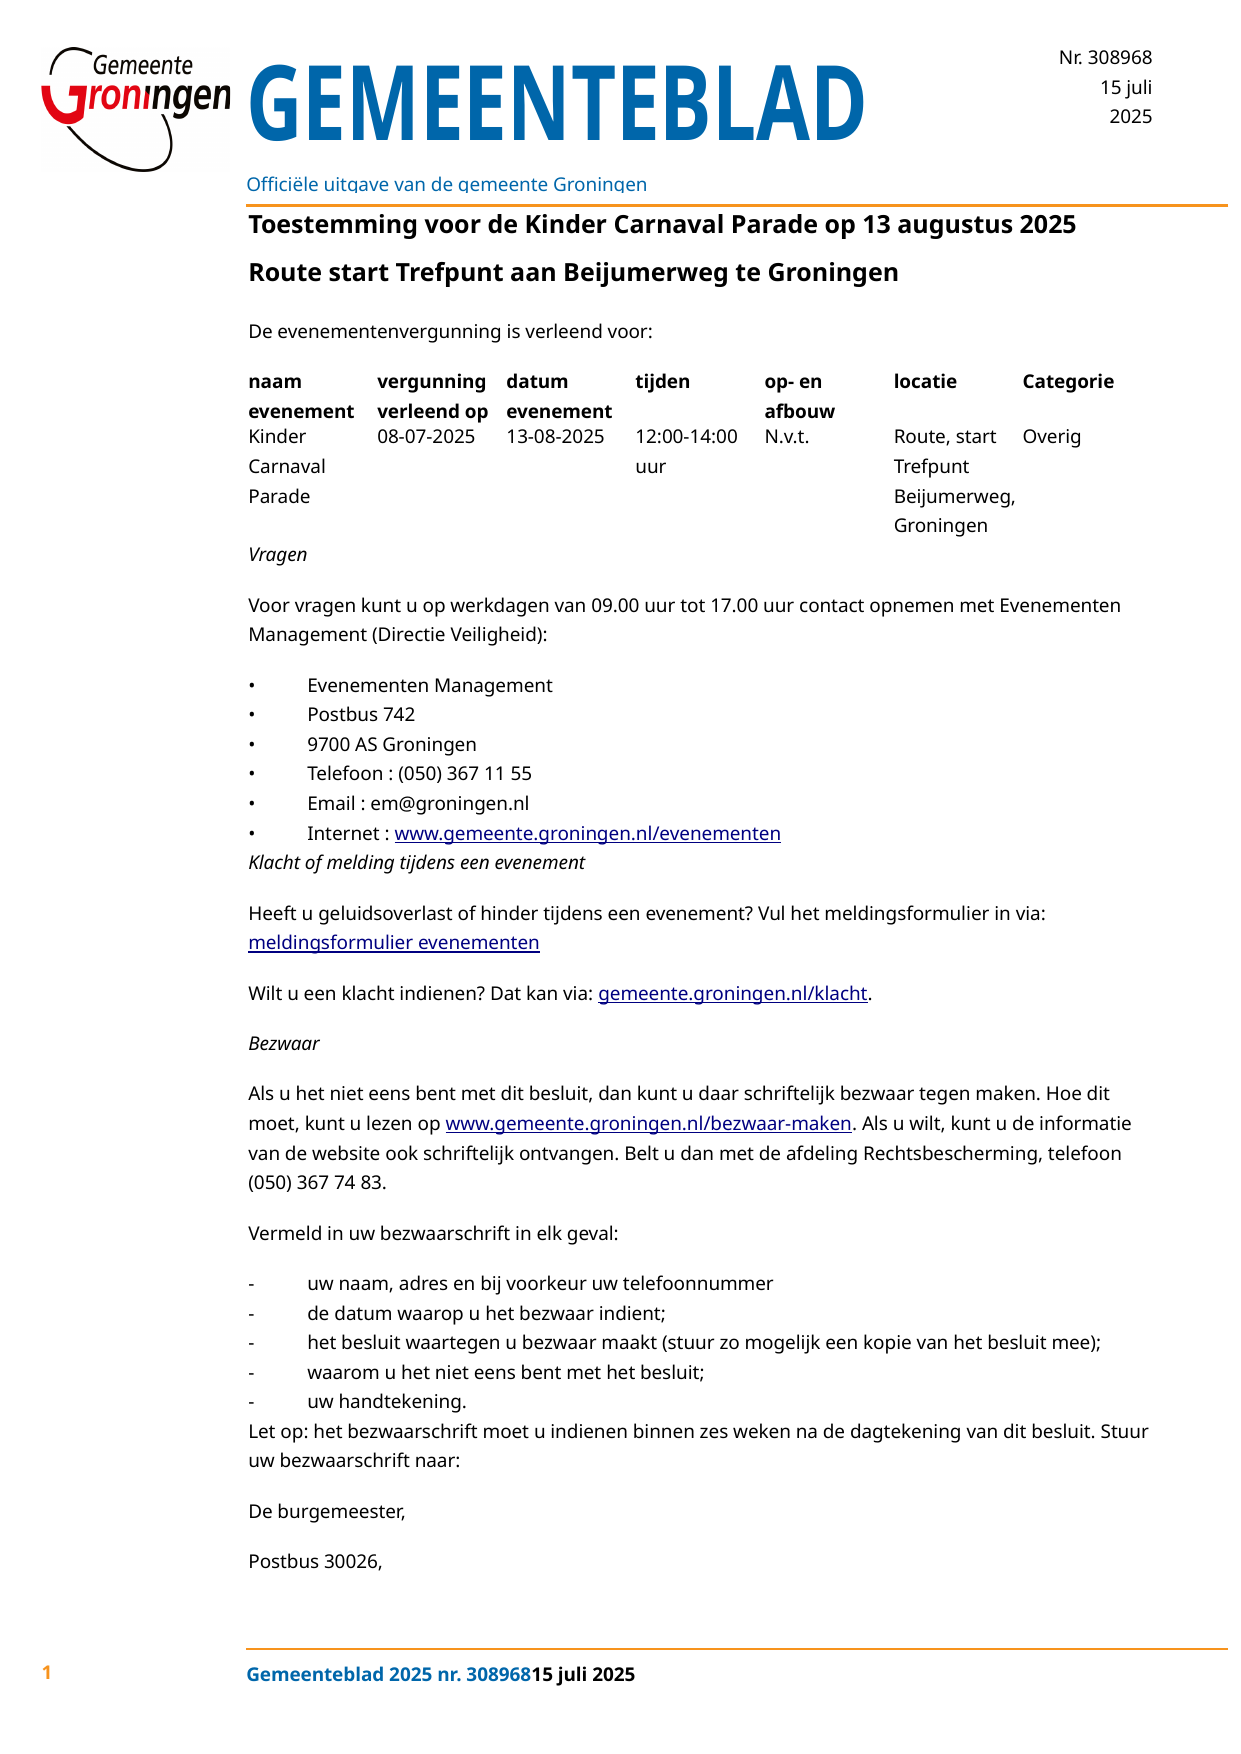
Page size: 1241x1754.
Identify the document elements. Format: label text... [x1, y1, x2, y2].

text Heeft u geluidsoverlast of hinder tijdens een evenement? Vul het meldingsformulier in via: meldingsformulier evenementen [248, 900, 1152, 955]
list uw naam, adres en bij voorkeur uw telefoonnummer [248, 1270, 1152, 1296]
list Postbus 742 [248, 701, 1152, 727]
table_cell 08-07-2025 [377, 424, 506, 538]
table_header datum evenement [506, 369, 635, 424]
text De burgemeester, [248, 1498, 1152, 1524]
table_header locatie [894, 369, 1022, 424]
text Vragen [248, 541, 1152, 567]
list het besluit waartegen u bezwaar maakt (stuur zo mogelijk een kopie van het besluit mee); [248, 1329, 1152, 1355]
text Klacht of melding tijdens een evenement [248, 849, 1152, 875]
text Let op: het bezwaarschrift moet u indienen binnen zes weken na de dagtekening van dit besluit. Stuur uw bezwaarschrift naar: [248, 1418, 1152, 1473]
text Wilt u een klacht indienen? Dat kan via: gemeente.groningen.nl/klacht. [248, 980, 1152, 1006]
table_cell 12:00-14:00 uur [635, 424, 764, 538]
list Evenementen Management [248, 672, 1152, 698]
text Als u het niet eens bent met dit besluit, dan kunt u daar schriftelijk bezwaar tegen maken. Hoe dit moet, kunt u lezen op www.gemeente.groningen.nl/bezwaar-maken. Als u wilt, kunt u de informatie van de website ook schriftelijk ontvangen. Belt u dan met de afdeling Rechtsbescherming, telefoon (050) 367 74 83. [248, 1081, 1152, 1195]
list Internet : www.gemeente.groningen.nl/evenementen [248, 820, 1152, 846]
table_cell Route, start Trefpunt Beijumerweg, Groningen [894, 424, 1022, 538]
text Vermeld in uw bezwaarschrift in elk geval: [248, 1220, 1152, 1246]
table_cell 13-08-2025 [506, 424, 635, 538]
list Email : em@groningen.nl [248, 790, 1152, 816]
list Telefoon : (050) 367 11 55 [248, 761, 1152, 786]
list 9700 AS Groningen [248, 731, 1152, 757]
table_cell N.v.t. [764, 424, 893, 538]
table_header vergunning verleend op [377, 369, 506, 424]
list uw handtekening. [248, 1388, 1152, 1414]
list de datum waarop u het bezwaar indient; [248, 1300, 1152, 1326]
table_cell Overig [1023, 424, 1152, 538]
table_header op- en afbouw [764, 369, 893, 424]
table_header Categorie [1023, 369, 1152, 424]
text Voor vragen kunt u op werkdagen van 09.00 uur tot 17.00 uur contact opnemen met Evenementen Management (Directie Veiligheid): [248, 592, 1152, 647]
table_header tijden [635, 369, 764, 424]
text Toestemming voor de Kinder Carnaval Parade op 13 augustus 2025 Route start Trefpunt aan Beijumerweg te Groningen [248, 207, 1152, 288]
text Bezwaar [248, 1030, 1152, 1056]
table_header naam evenement [248, 369, 377, 424]
table_cell Kinder Carnaval Parade [248, 424, 377, 538]
picture [41, 47, 231, 172]
text Postbus 30026, [248, 1548, 1152, 1574]
text De evenementenvergunning is verleend voor: [248, 318, 1152, 344]
list waarom u het niet eens bent met het besluit; [248, 1359, 1152, 1385]
